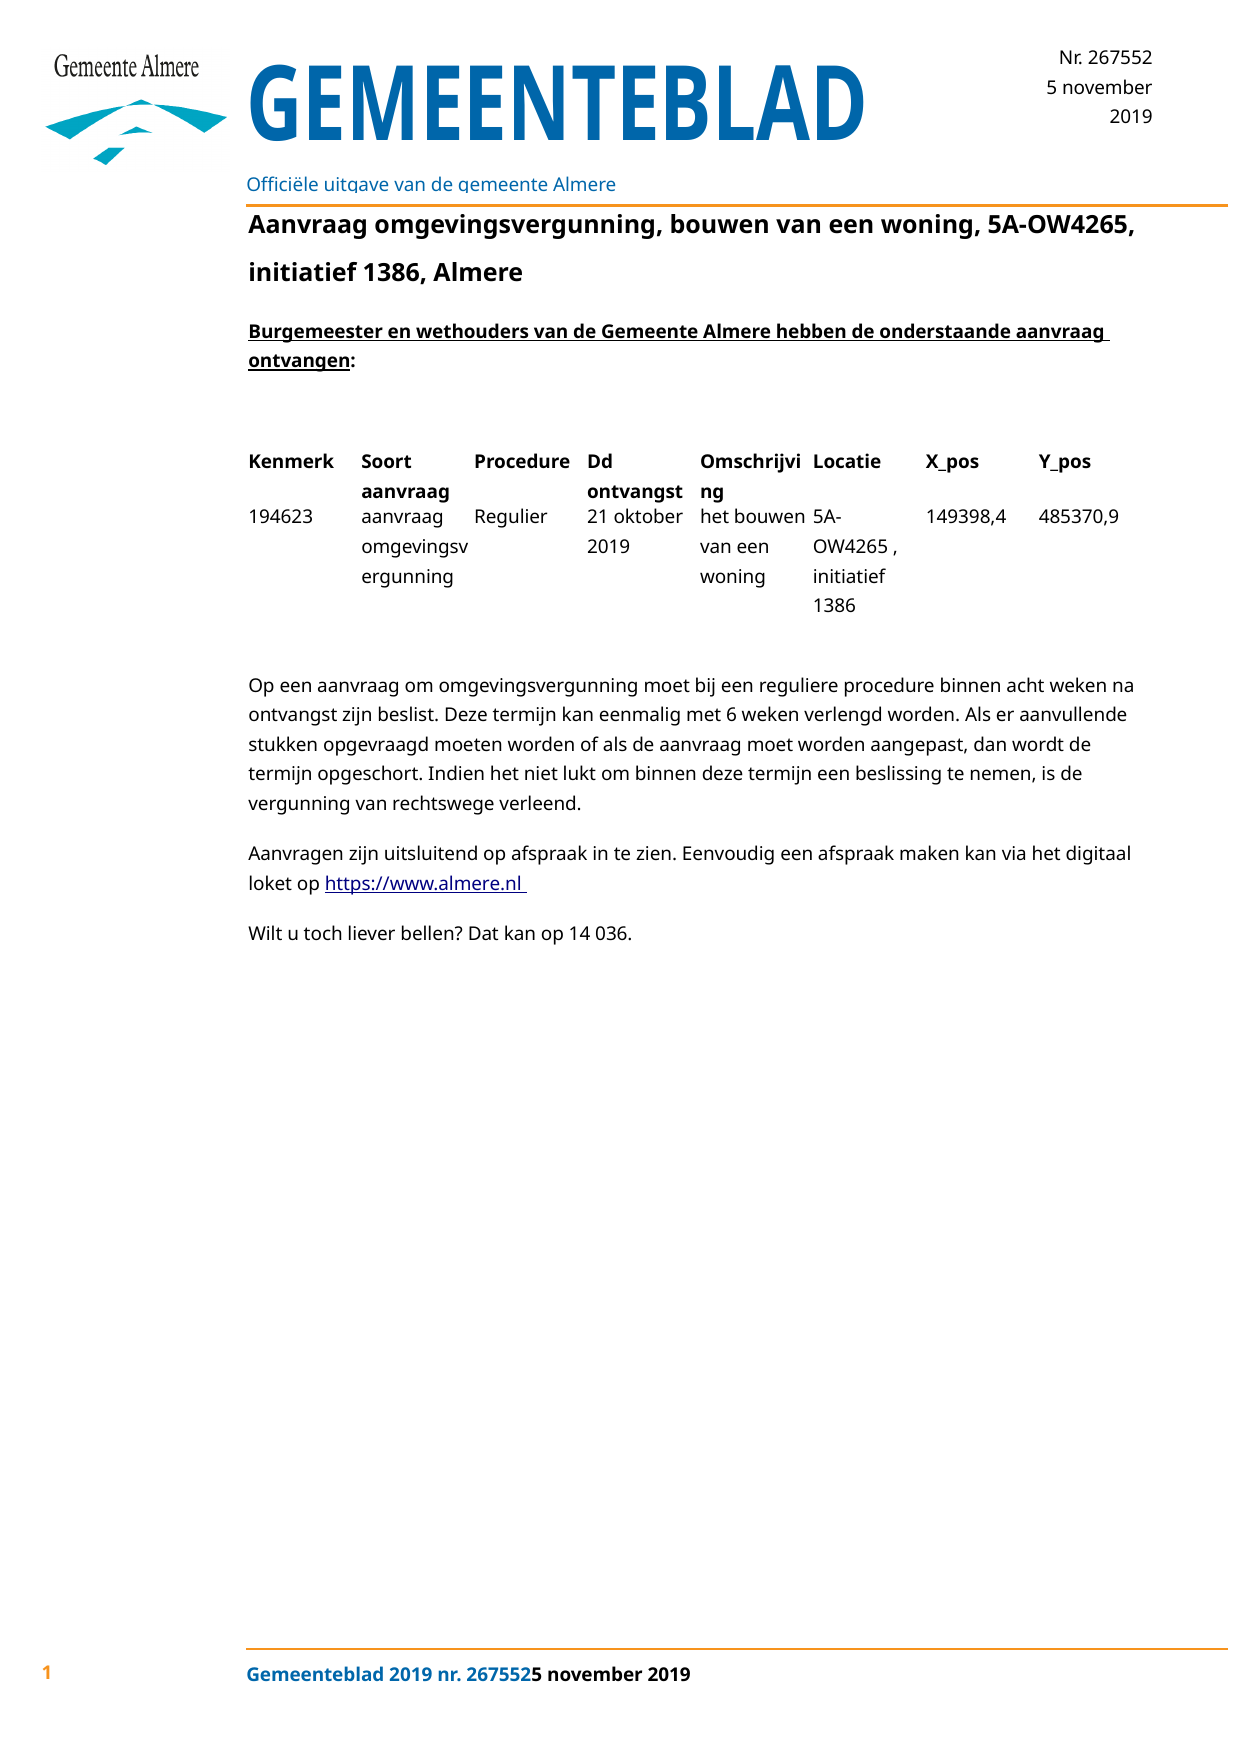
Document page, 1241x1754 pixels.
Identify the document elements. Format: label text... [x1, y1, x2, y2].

table_cell 194623 [248, 504, 361, 618]
picture [41, 47, 231, 172]
text Burgemeester en wethouders van de Gemeente Almere hebben de onderstaande aanvraag ontvangen: [248, 318, 1152, 373]
table_cell 21 oktober 2019 [587, 504, 700, 618]
table_cell 149398,4 [926, 504, 1038, 618]
table_cell aanvraag omgevingsvergunning [361, 504, 474, 618]
table_header Procedure [474, 449, 587, 504]
table_cell 5A-OW4265 , initiatief 1386 [813, 504, 926, 618]
table_header Omschrijving [700, 449, 813, 504]
text Aanvragen zijn uitsluitend op afspraak in te zien. Eenvoudig een afspraak maken kan via het digitaal loket op https://www.almere.nl [248, 841, 1152, 896]
table_cell het bouwen van een woning [700, 504, 813, 618]
table_header X_pos [926, 449, 1038, 504]
table_cell 485370,9 [1039, 504, 1152, 618]
text Aanvraag omgevingsvergunning, bouwen van een woning, 5A-OW4265, initiatief 1386, Almere [248, 207, 1152, 288]
text Wilt u toch liever bellen? Dat kan op 14 036. [248, 921, 1152, 946]
text Op een aanvraag om omgevingsvergunning moet bij een reguliere procedure binnen acht weken na ontvangst zijn beslist. Deze termijn kan eenmalig met 6 weken verlengd worden. Als er aanvullende stukken opgevraagd moeten worden of als de aanvraag moet worden aangepast, dan wordt de termijn opgeschort. Indien het niet lukt om binnen deze termijn een beslissing te nemen, is de vergunning van rechtswege verleend. [248, 672, 1152, 816]
table_header Kenmerk [248, 449, 361, 504]
table_header Y_pos [1039, 449, 1152, 504]
table_cell Regulier [474, 504, 587, 618]
table_header Dd ontvangst [587, 449, 700, 504]
table_header Soort aanvraag [361, 449, 474, 504]
table_header Locatie [813, 449, 926, 504]
